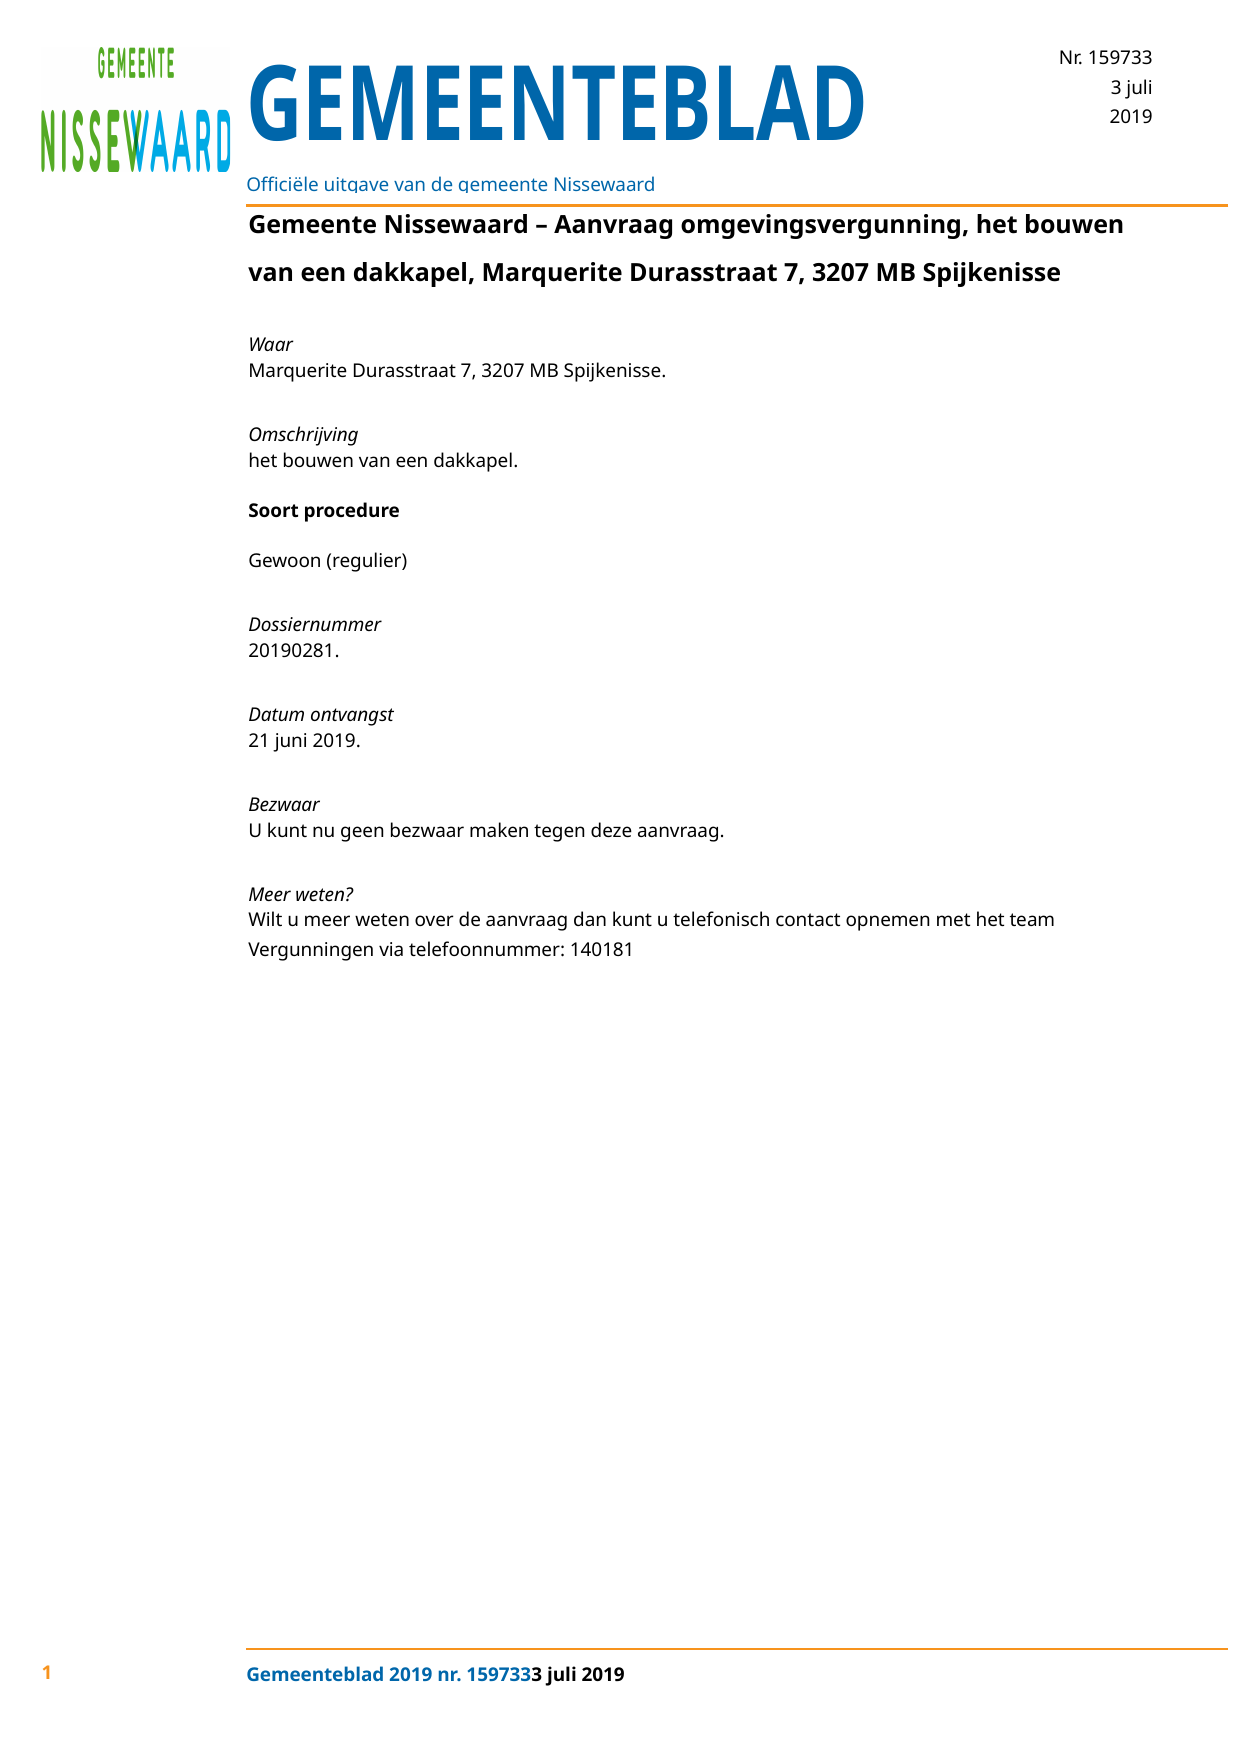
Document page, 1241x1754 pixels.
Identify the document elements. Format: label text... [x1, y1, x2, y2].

text Wilt u meer weten over de aanvraag dan kunt u telefonisch contact opnemen met het team Vergunningen via telefoonnummer: 140181 [248, 906, 1152, 962]
picture [200, 151, 206, 172]
text Datum ontvangst [248, 701, 1152, 727]
text U kunt nu geen bezwaar maken tegen deze aanvraag. [248, 817, 1152, 842]
text Gemeente Nissewaard – Aanvraag omgevingsvergunning, het bouwen van een dakkapel, Marquerite Durasstraat 7, 3207 MB Spijkenisse [248, 207, 1152, 288]
picture [176, 157, 187, 172]
picture [41, 47, 231, 172]
picture [201, 122, 206, 138]
text Dossiernummer [248, 612, 1152, 637]
text Soort procedure [248, 497, 1152, 523]
text Marquerite Durasstraat 7, 3207 MB Spijkenisse. [248, 357, 1152, 383]
text het bouwen van een dakkapel. [248, 447, 1152, 473]
text Meer weten? [248, 881, 1152, 906]
text 21 juni 2019. [248, 727, 1152, 753]
text Waar [248, 331, 1152, 357]
text Bezwaar [248, 791, 1152, 817]
picture [154, 157, 165, 172]
text Omschrijving [248, 421, 1152, 447]
picture [222, 122, 227, 160]
text Gewoon (regulier) [248, 548, 1152, 573]
text 20190281. [248, 637, 1152, 663]
